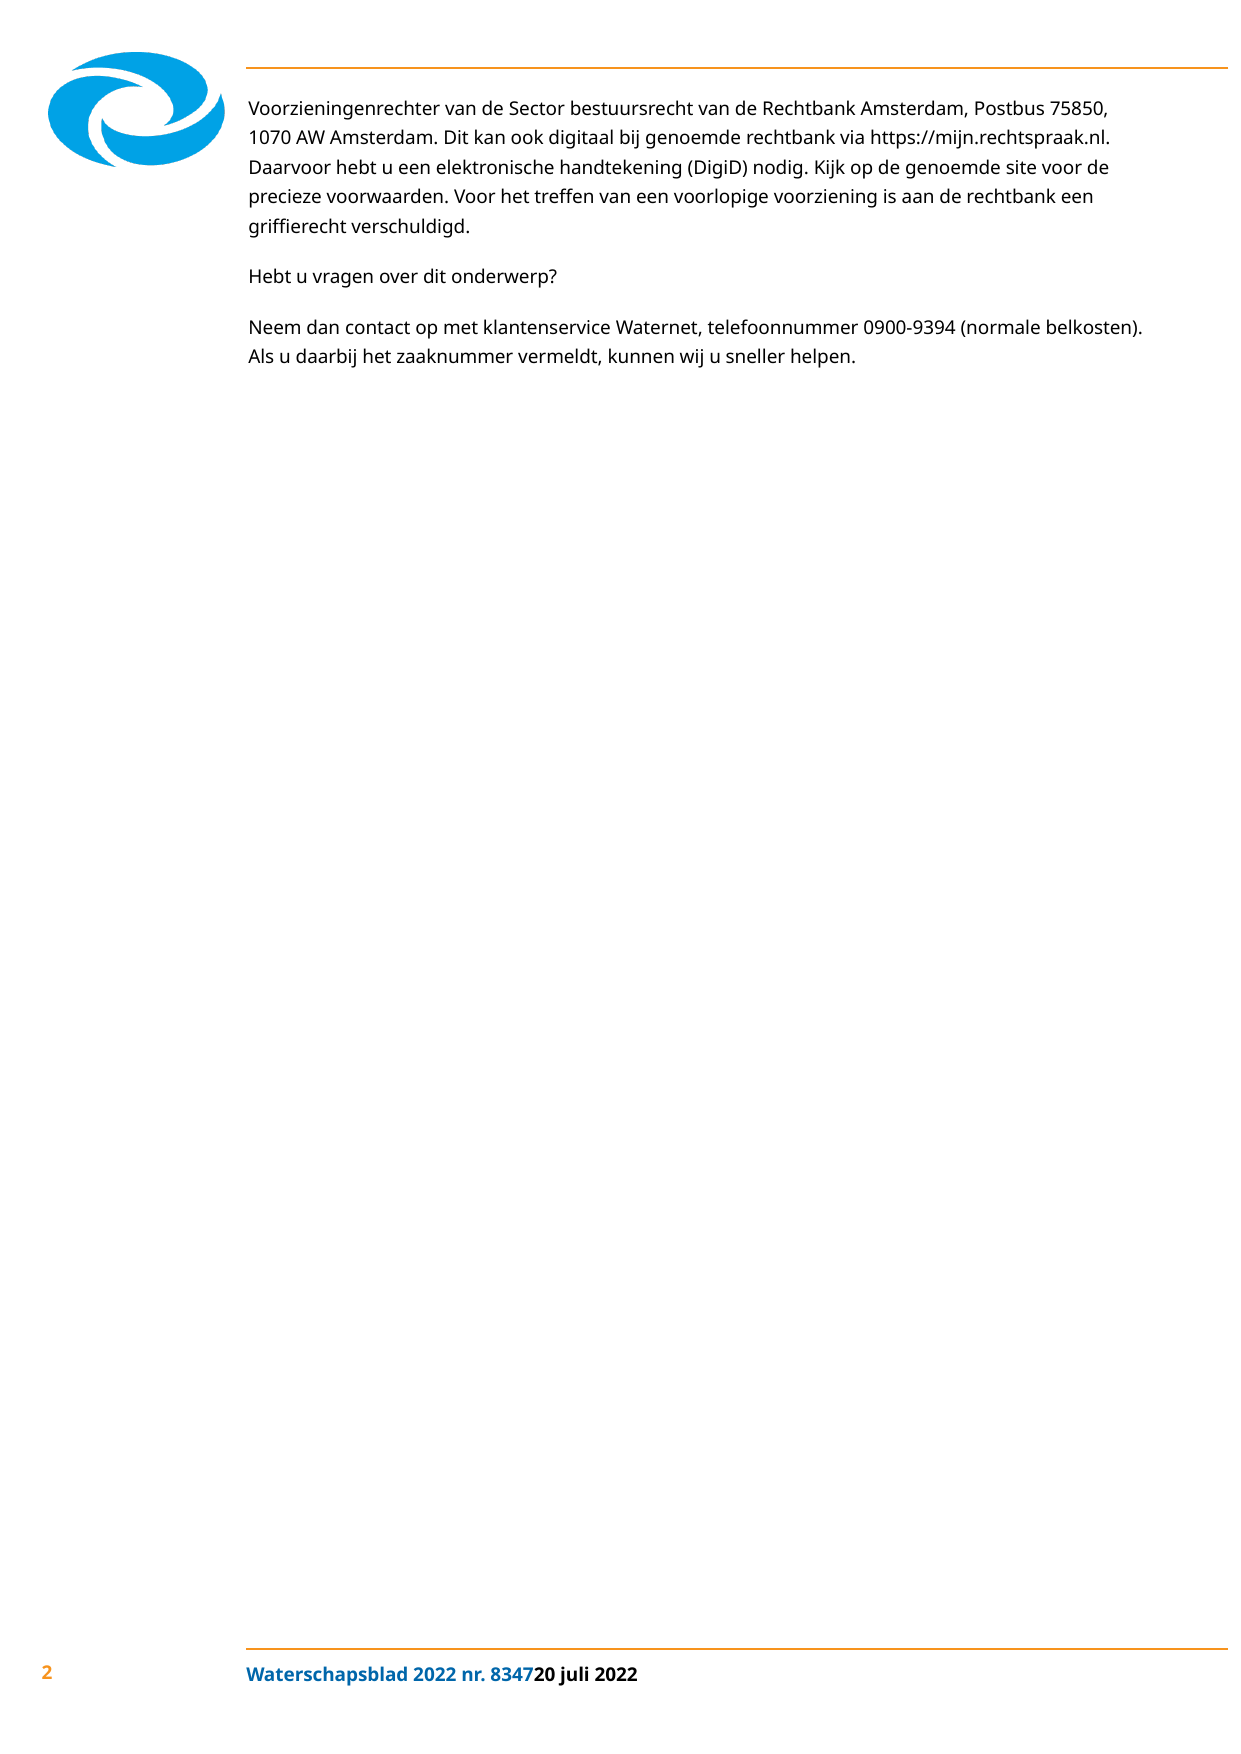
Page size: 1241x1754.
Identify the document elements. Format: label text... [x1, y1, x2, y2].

text Hebt u vragen over dit onderwerp? [248, 263, 1152, 289]
picture [41, 47, 231, 172]
text Voorzieningenrechter van de Sector bestuursrecht van de Rechtbank Amsterdam, Postbus 75850, 1070 AW Amsterdam. Dit kan ook digitaal bij genoemde rechtbank via https://mijn.rechtspraak.nl. Daarvoor hebt u een elektronische handtekening (DigiD) nodig. Kijk op de genoemde site voor de precieze voorwaarden. Voor het treffen van een voorlopige voorziening is aan de rechtbank een griffierecht verschuldigd. [248, 95, 1152, 239]
text Neem dan contact op met klantenservice Waternet, telefoonnummer 0900-9394 (normale belkosten). Als u daarbij het zaaknummer vermeldt, kunnen wij u sneller helpen. [248, 314, 1152, 369]
